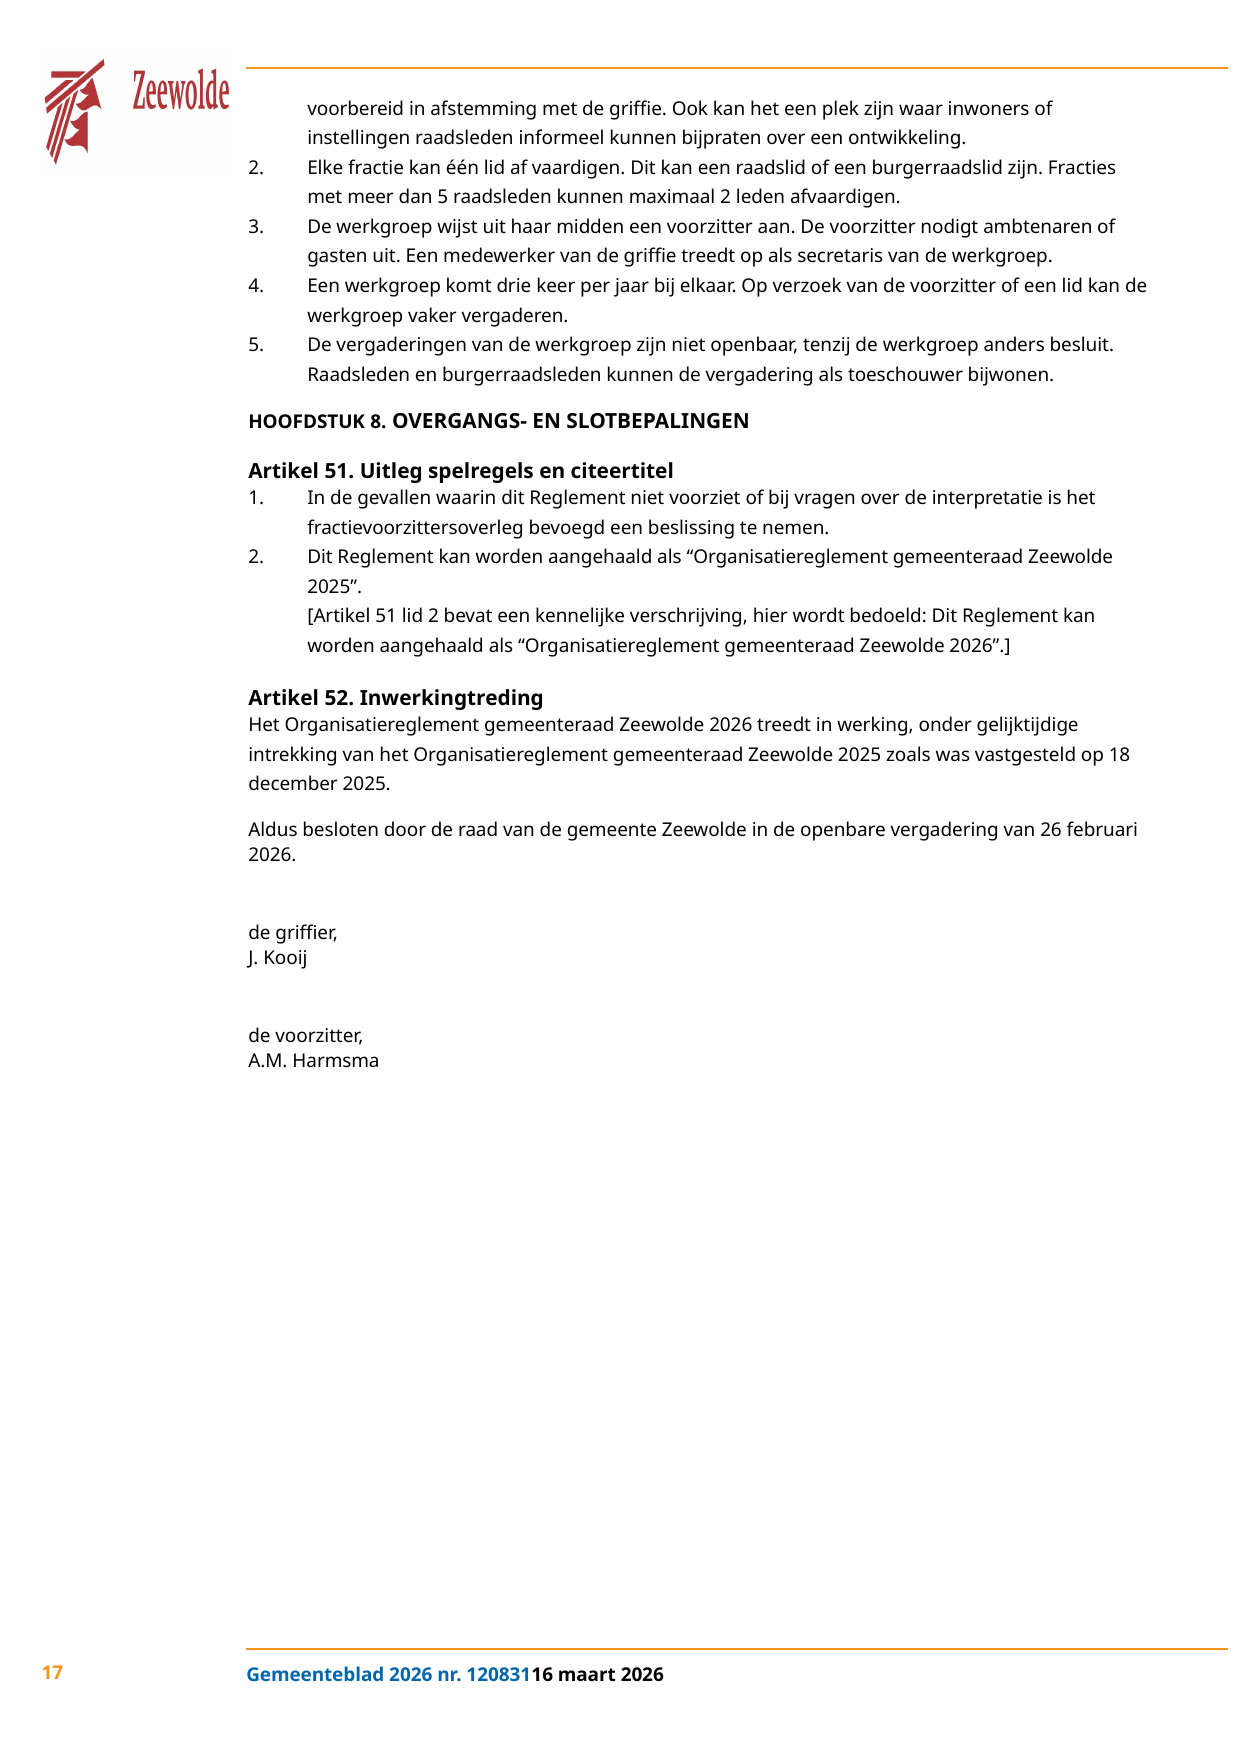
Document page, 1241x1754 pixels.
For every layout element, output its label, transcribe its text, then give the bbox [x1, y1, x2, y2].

picture [41, 47, 231, 172]
list In de gevallen waarin dit Reglement niet voorziet of bij vragen over de interpretatie is het fractievoorzittersoverleg bevoegd een beslissing te nemen. [248, 484, 1152, 540]
text de voorzitter, [248, 1022, 1152, 1047]
list Elke fractie kan één lid af vaardigen. Dit kan een raadslid of een burgerraadslid zijn. Fracties met meer dan 5 raadsleden kunnen maximaal 2 leden afvaardigen. [248, 154, 1152, 209]
text Aldus besloten door de raad van de gemeente Zeewolde in de openbare vergadering van 26 februari 2026. [248, 816, 1152, 867]
text de griffier, [248, 919, 1152, 944]
text HOOFDSTUK 8. OVERGANGS- EN SLOTBEPALINGEN [248, 407, 1152, 435]
list voorbereid in afstemming met de griffie. Ook kan het een plek zijn waar inwoners of instellingen raadsleden informeel kunnen bijpraten over een ontwikkeling. [248, 95, 1152, 150]
text J. Kooij [248, 944, 1152, 970]
list De vergaderingen van de werkgroep zijn niet openbaar, tenzij de werkgroep anders besluit. Raadsleden en burgerraadsleden kunnen de vergadering als toeschouwer bijwonen. [248, 331, 1152, 387]
text Artikel 52. Inwerkingtreding [248, 683, 1152, 711]
text Het Organisatiereglement gemeenteraad Zeewolde 2026 treedt in werking, onder gelijktijdige intrekking van het Organisatiereglement gemeenteraad Zeewolde 2025 zoals was vastgesteld op 18 december 2025. [248, 711, 1152, 796]
list Een werkgroep komt drie keer per jaar bij elkaar. Op verzoek van de voorzitter of een lid kan de werkgroep vaker vergaderen. [248, 272, 1152, 328]
list Dit Reglement kan worden aangehaald als “Organisatiereglement gemeenteraad Zeewolde 2025”. [248, 543, 1152, 599]
list [Artikel 51 lid 2 bevat een kennelijke verschrijving, hier wordt bedoeld: Dit Reglement kan worden aangehaald als “Organisatiereglement gemeenteraad Zeewolde 2026”.] [248, 603, 1152, 658]
text Artikel 51. Uitleg spelregels en citeertitel [248, 456, 1152, 484]
text A.M. Harmsma [248, 1047, 1152, 1073]
list De werkgroep wijst uit haar midden een voorzitter aan. De voorzitter nodigt ambtenaren of gasten uit. Een medewerker van de griffie treedt op als secretaris van de werkgroep. [248, 213, 1152, 268]
